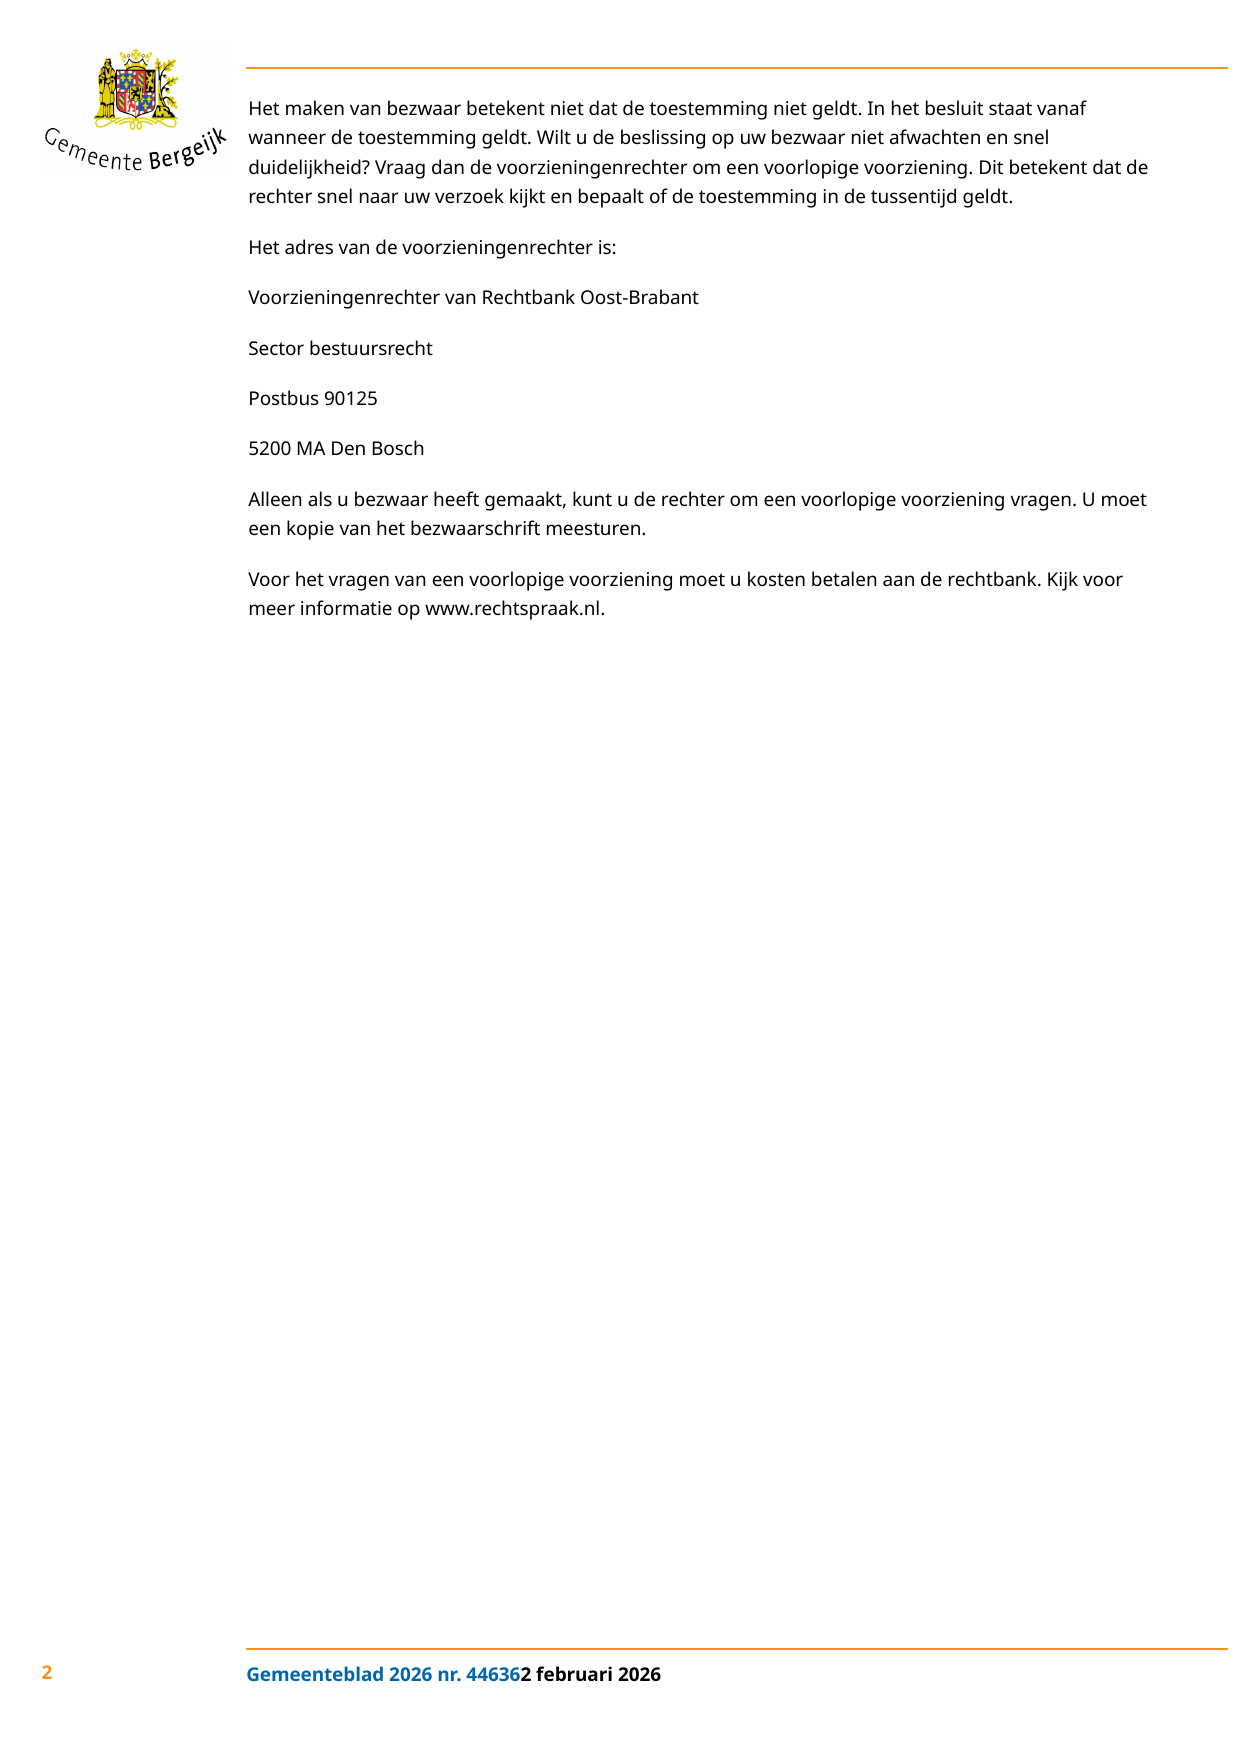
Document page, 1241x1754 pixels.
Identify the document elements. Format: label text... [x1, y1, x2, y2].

text Postbus 90125 [248, 385, 1152, 411]
text 5200 MA Den Bosch [248, 436, 1152, 461]
picture [41, 47, 231, 172]
text Voor het vragen van een voorlopige voorziening moet u kosten betalen aan de rechtbank. Kijk voor meer informatie op www.rechtspraak.nl. [248, 566, 1152, 621]
text Sector bestuursrecht [248, 335, 1152, 361]
text Alleen als u bezwaar heeft gemaakt, kunt u de rechter om een voorlopige voorziening vragen. U moet een kopie van het bezwaarschrift meesturen. [248, 486, 1152, 541]
text Het adres van de voorzieningenrechter is: [248, 234, 1152, 260]
text Het maken van bezwaar betekent niet dat de toestemming niet geldt. In het besluit staat vanaf wanneer de toestemming geldt. Wilt u de beslissing op uw bezwaar niet afwachten en snel duidelijkheid? Vraag dan de voorzieningenrechter om een voorlopige voorziening. Dit betekent dat de rechter snel naar uw verzoek kijkt en bepaalt of de toestemming in de tussentijd geldt. [248, 95, 1152, 209]
text Voorzieningenrechter van Rechtbank Oost-Brabant [248, 284, 1152, 310]
